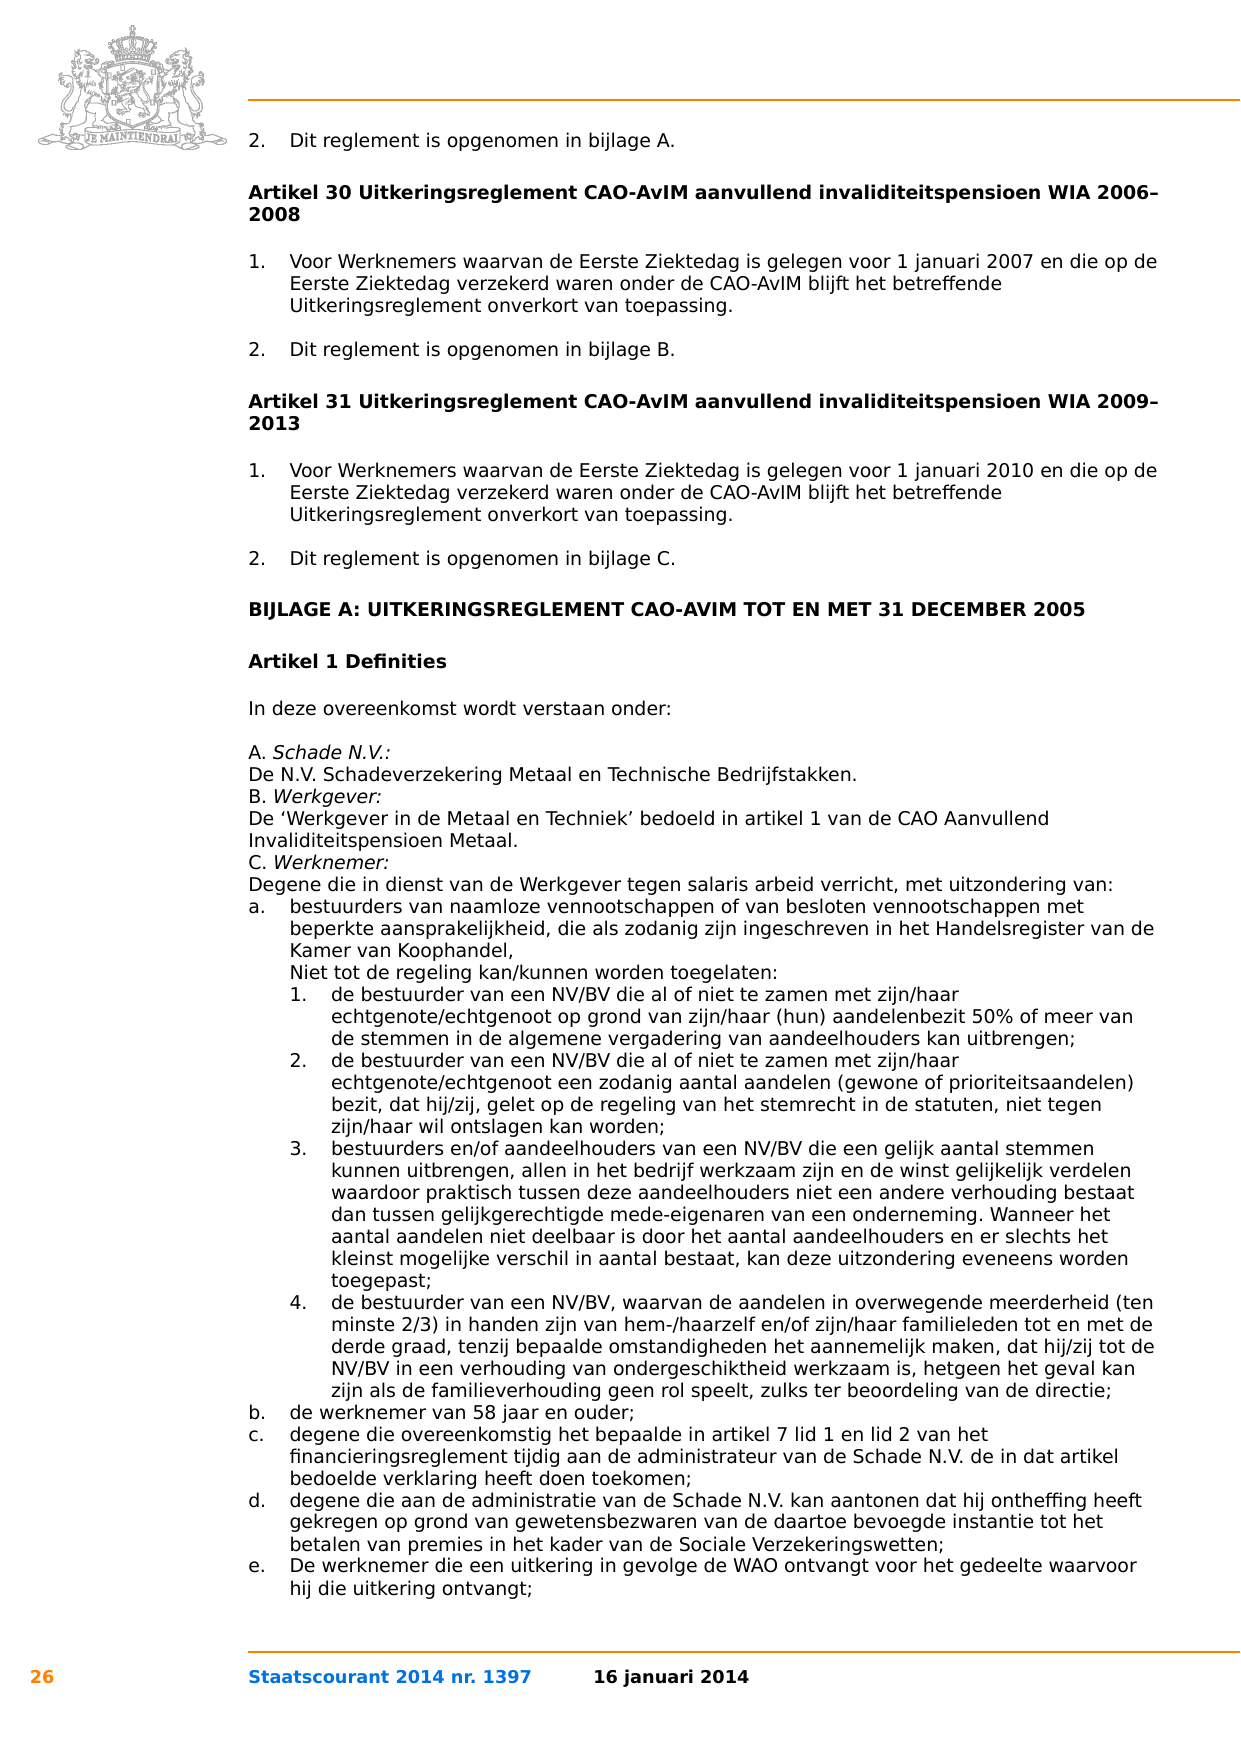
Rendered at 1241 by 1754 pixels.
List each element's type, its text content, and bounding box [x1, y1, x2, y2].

text d. degene die aan de administratie van de Schade N.V. kan aantonen dat hij ontheffing heeft gekregen op grond van gewetensbezwaren van de daartoe bevoegde instantie tot het betalen van premies in het kader van de Sociale Verzekeringswetten; [248, 1489, 1163, 1555]
text 2. Dit reglement is opgenomen in bijlage A. [248, 130, 1163, 152]
text 2. Dit reglement is opgenomen in bijlage C. [248, 547, 1163, 569]
picture [38, 25, 227, 150]
text 4. de bestuurder van een NV/BV, waarvan de aandelen in overwegende meerderheid (ten minste 2/3) in handen zijn van hem-/haarzelf en/of zijn/haar familieleden tot en met de derde graad, tenzij bepaalde omstandigheden het aannemelijk maken, dat hij/zij tot de NV/BV in een verhouding van ondergeschiktheid werkzaam is, hetgeen het geval kan zijn als de familieverhouding geen rol speelt, zulks ter beoordeling van de directie; [289, 1292, 1163, 1402]
text e. De werknemer die een uitkering in gevolge de WAO ontvangt voor het gedeelte waarvoor hij die uitkering ontvangt; [248, 1555, 1163, 1599]
text c. degene die overeenkomstig het bepaalde in artikel 7 lid 1 en lid 2 van het financieringsreglement tijdig aan de administrateur van de Schade N.V. de in dat artikel bedoelde verklaring heeft doen toekomen; [248, 1423, 1163, 1489]
text b. de werknemer van 58 jaar en ouder; [248, 1402, 1163, 1423]
text 2. Dit reglement is opgenomen in bijlage B. [248, 339, 1163, 361]
subtitle BIJLAGE A: UITKERINGSREGLEMENT CAO-AVIM TOT EN MET 31 DECEMBER 2005 [248, 599, 1163, 621]
text De N.V. Schadeverzekering Metaal en Technische Bedrijfstakken. [248, 764, 1163, 786]
text Niet tot de regeling kan/kunnen worden toegelaten: [289, 962, 1163, 984]
text In deze overeenkomst wordt verstaan onder: [248, 698, 1163, 720]
text A. Schade N.V.: [248, 742, 1163, 764]
text 1. de bestuurder van een NV/BV die al of niet te zamen met zijn/haar echtgenote/echtgenoot op grond van zijn/haar (hun) aandelenbezit 50% of meer van de stemmen in de algemene vergadering van aandeelhouders kan uitbrengen; [289, 984, 1163, 1050]
text 1. Voor Werknemers waarvan de Eerste Ziektedag is gelegen voor 1 januari 2010 en die op de Eerste Ziektedag verzekerd waren onder de CAO-AvIM blijft het betreffende Uitkeringsreglement onverkort van toepassing. [248, 459, 1163, 526]
text De ‘Werkgever in de Metaal en Techniek’ bedoeld in artikel 1 van de CAO Aanvullend Invaliditeitspensioen Metaal. [248, 808, 1163, 852]
text 3. bestuurders en/of aandeelhouders van een NV/BV die een gelijk aantal stemmen kunnen uitbrengen, allen in het bedrijf werkzaam zijn en de winst gelijkelijk verdelen waardoor praktisch tussen deze aandeelhouders niet een andere verhouding bestaat dan tussen gelijkgerechtigde mede-eigenaren van een onderneming. Wanneer het aantal aandelen niet deelbaar is door het aantal aandeelhouders en er slechts het kleinst mogelijke verschil in aantal bestaat, kan deze uitzondering eveneens worden toegepast; [289, 1138, 1163, 1292]
text 2. de bestuurder van een NV/BV die al of niet te zamen met zijn/haar echtgenote/echtgenoot een zodanig aantal aandelen (gewone of prioriteitsaandelen) bezit, dat hij/zij, gelet op de regeling van het stemrecht in de statuten, niet tegen zijn/haar wil ontslagen kan worden; [289, 1050, 1163, 1138]
text B. Werkgever: [248, 786, 1163, 808]
text Degene die in dienst van de Werkgever tegen salaris arbeid verricht, met uitzondering van: [248, 874, 1163, 896]
text a. bestuurders van naamloze vennootschappen of van besloten vennootschappen met beperkte aansprakelijkheid, die als zodanig zijn ingeschreven in het Handelsregister van de Kamer van Koophandel, [248, 896, 1163, 962]
text 1. Voor Werknemers waarvan de Eerste Ziektedag is gelegen voor 1 januari 2007 en die op de Eerste Ziektedag verzekerd waren onder de CAO-AvIM blijft het betreffende Uitkeringsreglement onverkort van toepassing. [248, 251, 1163, 317]
subtitle Artikel 31 Uitkeringsreglement CAO-AvIM aanvullend invaliditeitspensioen WIA 2009–2013 [248, 391, 1163, 434]
text C. Werknemer: [248, 852, 1163, 874]
subtitle Artikel 30 Uitkeringsreglement CAO-AvIM aanvullend invaliditeitspensioen WIA 2006–2008 [248, 182, 1163, 226]
subtitle Artikel 1 Definities [248, 651, 1163, 673]
